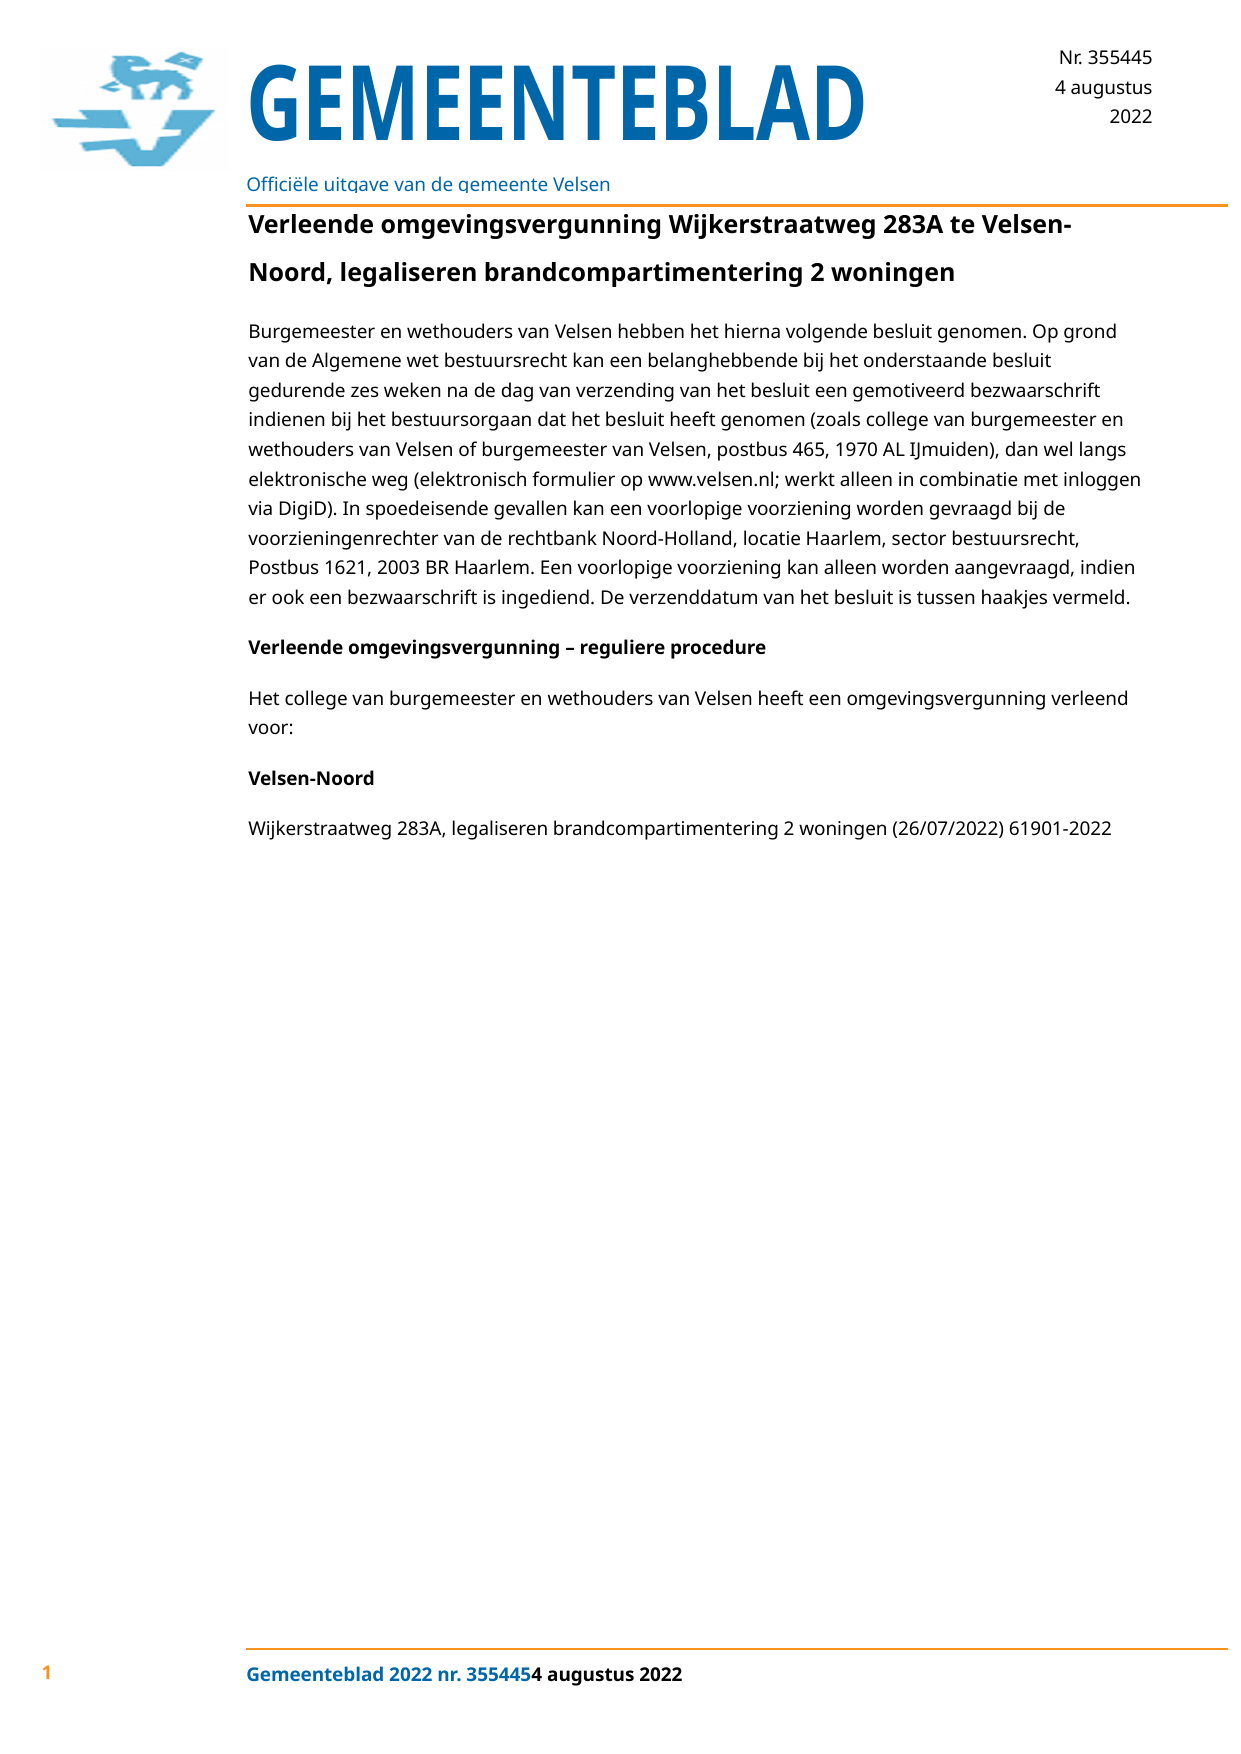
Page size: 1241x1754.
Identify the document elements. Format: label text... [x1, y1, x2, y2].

picture [41, 47, 231, 172]
text Verleende omgevingsvergunning – reguliere procedure [248, 634, 1152, 660]
text Verleende omgevingsvergunning Wijkerstraatweg 283A te Velsen-Noord, legaliseren brandcompartimentering 2 woningen [248, 207, 1152, 288]
text Wijkerstraatweg 283A, legaliseren brandcompartimentering 2 woningen (26/07/2022) 61901-2022 [248, 815, 1152, 841]
text Het college van burgemeester en wethouders van Velsen heeft een omgevingsvergunning verleend voor: [248, 685, 1152, 740]
text Burgemeester en wethouders van Velsen hebben het hierna volgende besluit genomen. Op grond van de Algemene wet bestuursrecht kan een belanghebbende bij het onderstaande besluit gedurende zes weken na de dag van verzending van het besluit een gemotiveerd bezwaarschrift indienen bij het bestuursorgaan dat het besluit heeft genomen (zoals college van burgemeester en wethouders van Velsen of burgemeester van Velsen, postbus 465, 1970 AL IJmuiden), dan wel langs elektronische weg (elektronisch formulier op www.velsen.nl; werkt alleen in combinatie met inloggen via DigiD). In spoedeisende gevallen kan een voorlopige voorziening worden gevraagd bij de voorzieningenrechter van de rechtbank Noord-Holland, locatie Haarlem, sector bestuursrecht, Postbus 1621, 2003 BR Haarlem. Een voorlopige voorziening kan alleen worden aangevraagd, indien er ook een bezwaarschrift is ingediend. De verzenddatum van het besluit is tussen haakjes vermeld. [248, 318, 1152, 610]
text Velsen-Noord [248, 765, 1152, 791]
